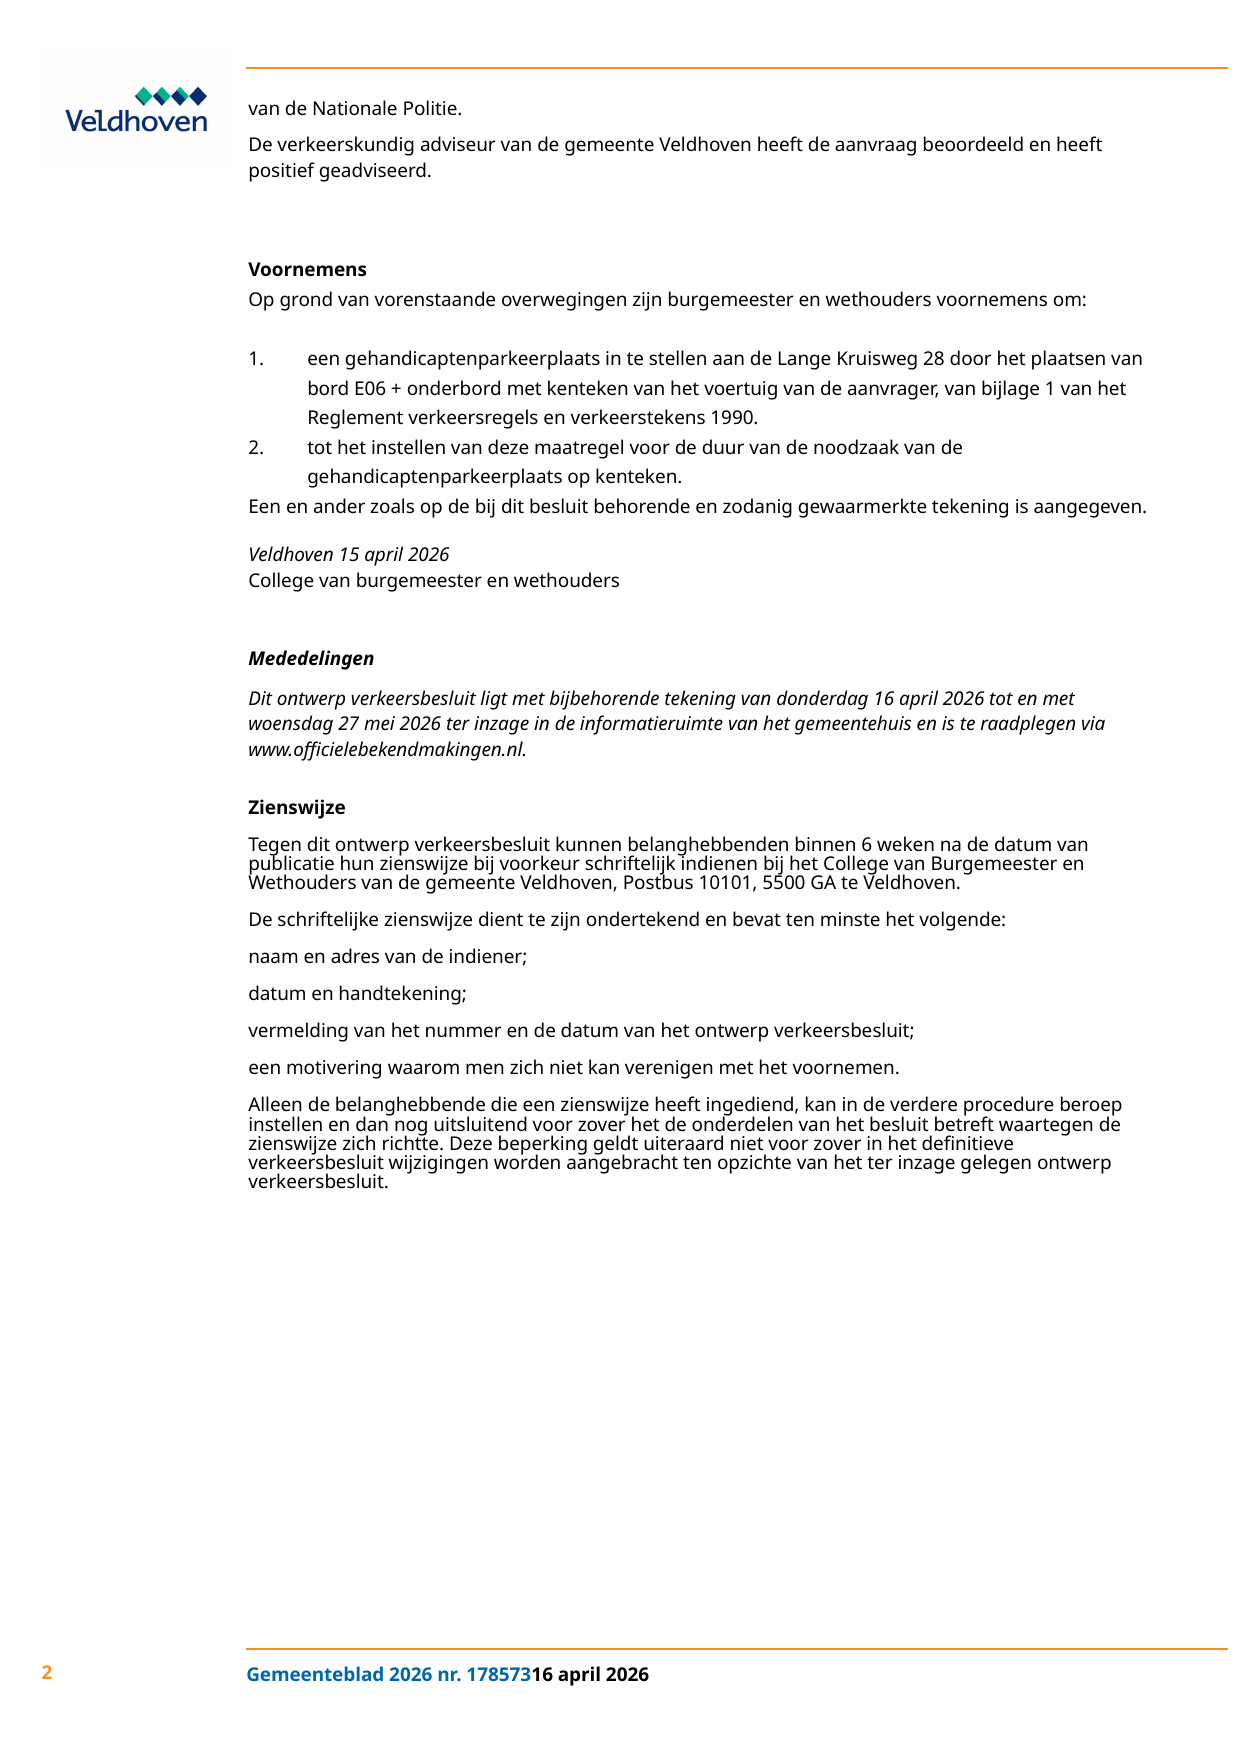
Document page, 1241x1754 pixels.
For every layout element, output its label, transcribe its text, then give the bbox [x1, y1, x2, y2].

text van de Nationale Politie. [248, 95, 1152, 121]
text vermelding van het nummer en de datum van het ontwerp verkeersbesluit; [248, 1022, 1152, 1042]
text Een en ander zoals op de bij dit besluit behorende en zodanig gewaarmerkte tekening is aangegeven. [248, 493, 1152, 519]
text Alleen de belanghebbende die een zienswijze heeft ingediend, kan in de verdere procedure beroep instellen en dan nog uitsluitend voor zover het de onderdelen van het besluit betreft waartegen de zienswijze zich richtte. Deze beperking geldt uiteraard niet voor zover in het definitieve verkeersbesluit wijzigingen worden aangebracht ten opzichte van het ter inzage gelegen ontwerp verkeersbesluit. [248, 1096, 1152, 1193]
list een gehandicaptenparkeerplaats in te stellen aan de Lange Kruisweg 28 door het plaatsen van bord E06 + onderbord met kenteken van het voertuig van de aanvrager, van bijlage 1 van het Reglement verkeersregels en verkeerstekens 1990. [248, 345, 1152, 430]
text datum en handtekening; [248, 985, 1152, 1004]
text Veldhoven 15 april 2026 [248, 541, 1152, 567]
text Mededelingen [248, 645, 1152, 671]
text De schriftelijke zienswijze dient te zijn ondertekend en bevat ten minste het volgende: [248, 911, 1152, 931]
text naam en adres van de indiener; [248, 948, 1152, 968]
text een motivering waarom men zich niet kan verenigen met het voornemen. [248, 1059, 1152, 1078]
text Tegen dit ontwerp verkeersbesluit kunnen belanghebbenden binnen 6 weken na de datum van publicatie hun zienswijze bij voorkeur schriftelijk indienen bij het College van Burgemeester en Wethouders van de gemeente Veldhoven, Postbus 10101, 5500 GA te Veldhoven. [248, 836, 1152, 894]
text Dit ontwerp verkeersbesluit ligt met bijbehorende tekening van donderdag 16 april 2026 tot en met woensdag 27 mei 2026 ter inzage in de informatieruimte van het gemeentehuis en is te raadplegen via www.officielebekendmakingen.nl. [248, 685, 1152, 762]
text Zienswijze [248, 799, 1152, 818]
text Op grond van vorenstaande overwegingen zijn burgemeester en wethouders voornemens om: [248, 286, 1152, 312]
list tot het instellen van deze maatregel voor de duur van de noodzaak van de gehandicaptenparkeerplaats op kenteken. [248, 434, 1152, 489]
text De verkeerskundig adviseur van de gemeente Veldhoven heeft de aanvraag beoordeeld en heeft positief geadviseerd. [248, 131, 1152, 183]
picture [41, 47, 231, 172]
text Voornemens [248, 257, 1152, 282]
text College van burgemeester en wethouders [248, 567, 1152, 592]
